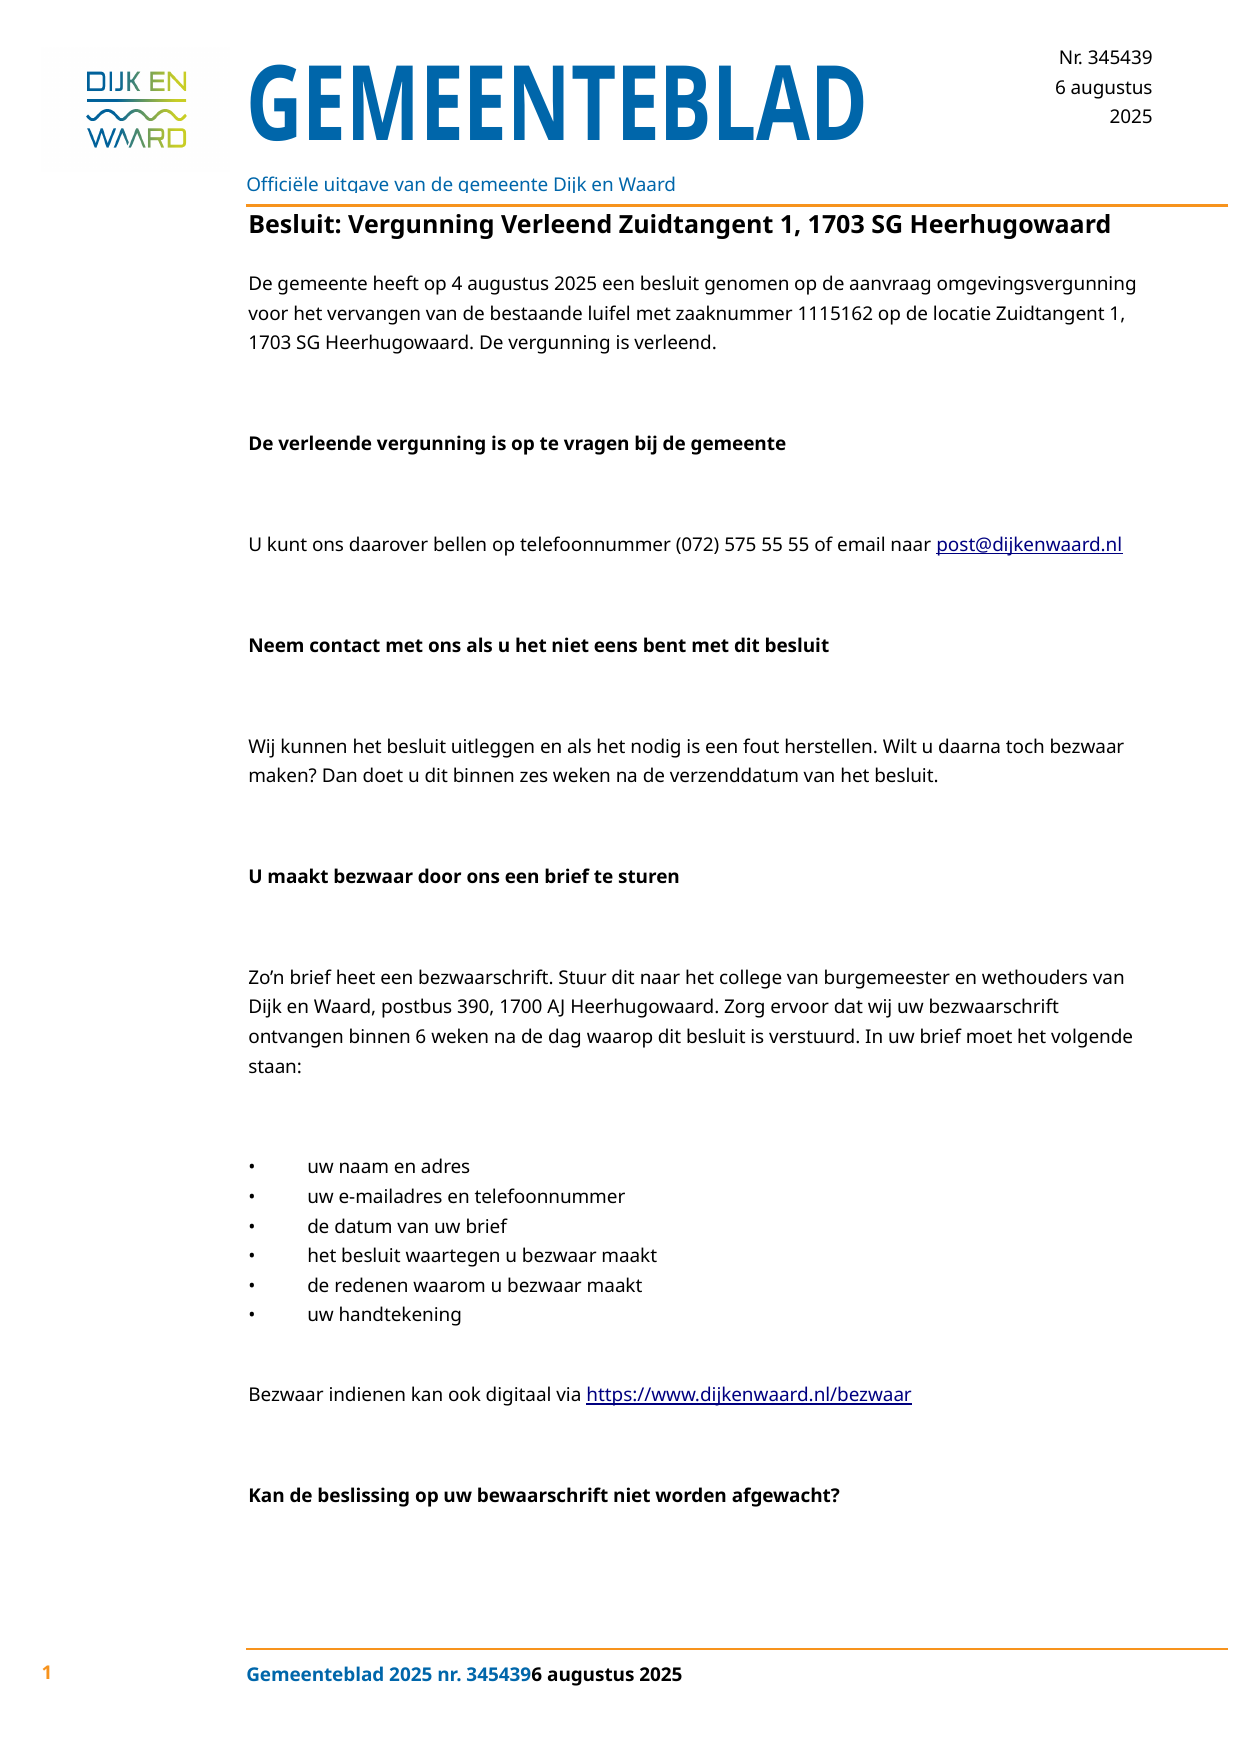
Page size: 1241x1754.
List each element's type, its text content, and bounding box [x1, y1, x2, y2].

text Kan de beslissing op uw bewaarschrift niet worden afgewacht? [248, 1482, 1152, 1508]
list uw e-mailadres en telefoonnummer [248, 1183, 1152, 1209]
text Bezwaar indienen kan ook digitaal via https://www.dijkenwaard.nl/bezwaar [248, 1382, 1152, 1407]
list uw naam en adres [248, 1154, 1152, 1179]
text Besluit: Vergunning Verleend Zuidtangent 1, 1703 SG Heerhugowaard [248, 207, 1152, 241]
list de datum van uw brief [248, 1213, 1152, 1238]
text De gemeente heeft op 4 augustus 2025 een besluit genomen op de aanvraag omgevingsvergunning voor het vervangen van de bestaande luifel met zaaknummer 1115162 op de locatie Zuidtangent 1, 1703 SG Heerhugowaard. De vergunning is verleend. [248, 270, 1152, 355]
list de redenen waarom u bezwaar maakt [248, 1272, 1152, 1298]
text Wij kunnen het besluit uitleggen en als het nodig is een fout herstellen. Wilt u daarna toch bezwaar maken? Dan doet u dit binnen zes weken na de verzenddatum van het besluit. [248, 733, 1152, 788]
list uw handtekening [248, 1302, 1152, 1327]
text Zo’n brief heet een bezwaarschrift. Stuur dit naar het college van burgemeester en wethouders van Dijk en Waard, postbus 390, 1700 AJ Heerhugowaard. Zorg ervoor dat wij uw bezwaarschrift ontvangen binnen 6 weken na de dag waarop dit besluit is verstuurd. In uw brief moet het volgende staan: [248, 964, 1152, 1078]
text De verleende vergunning is op te vragen bij de gemeente [248, 430, 1152, 456]
text U kunt ons daarover bellen op telefoonnummer (072) 575 55 55 of email naar post@dijkenwaard.nl [248, 531, 1152, 557]
text U maakt bezwaar door ons een brief te sturen [248, 863, 1152, 889]
text Neem contact met ons als u het niet eens bent met dit besluit [248, 632, 1152, 658]
picture [41, 47, 231, 172]
list het besluit waartegen u bezwaar maakt [248, 1242, 1152, 1268]
